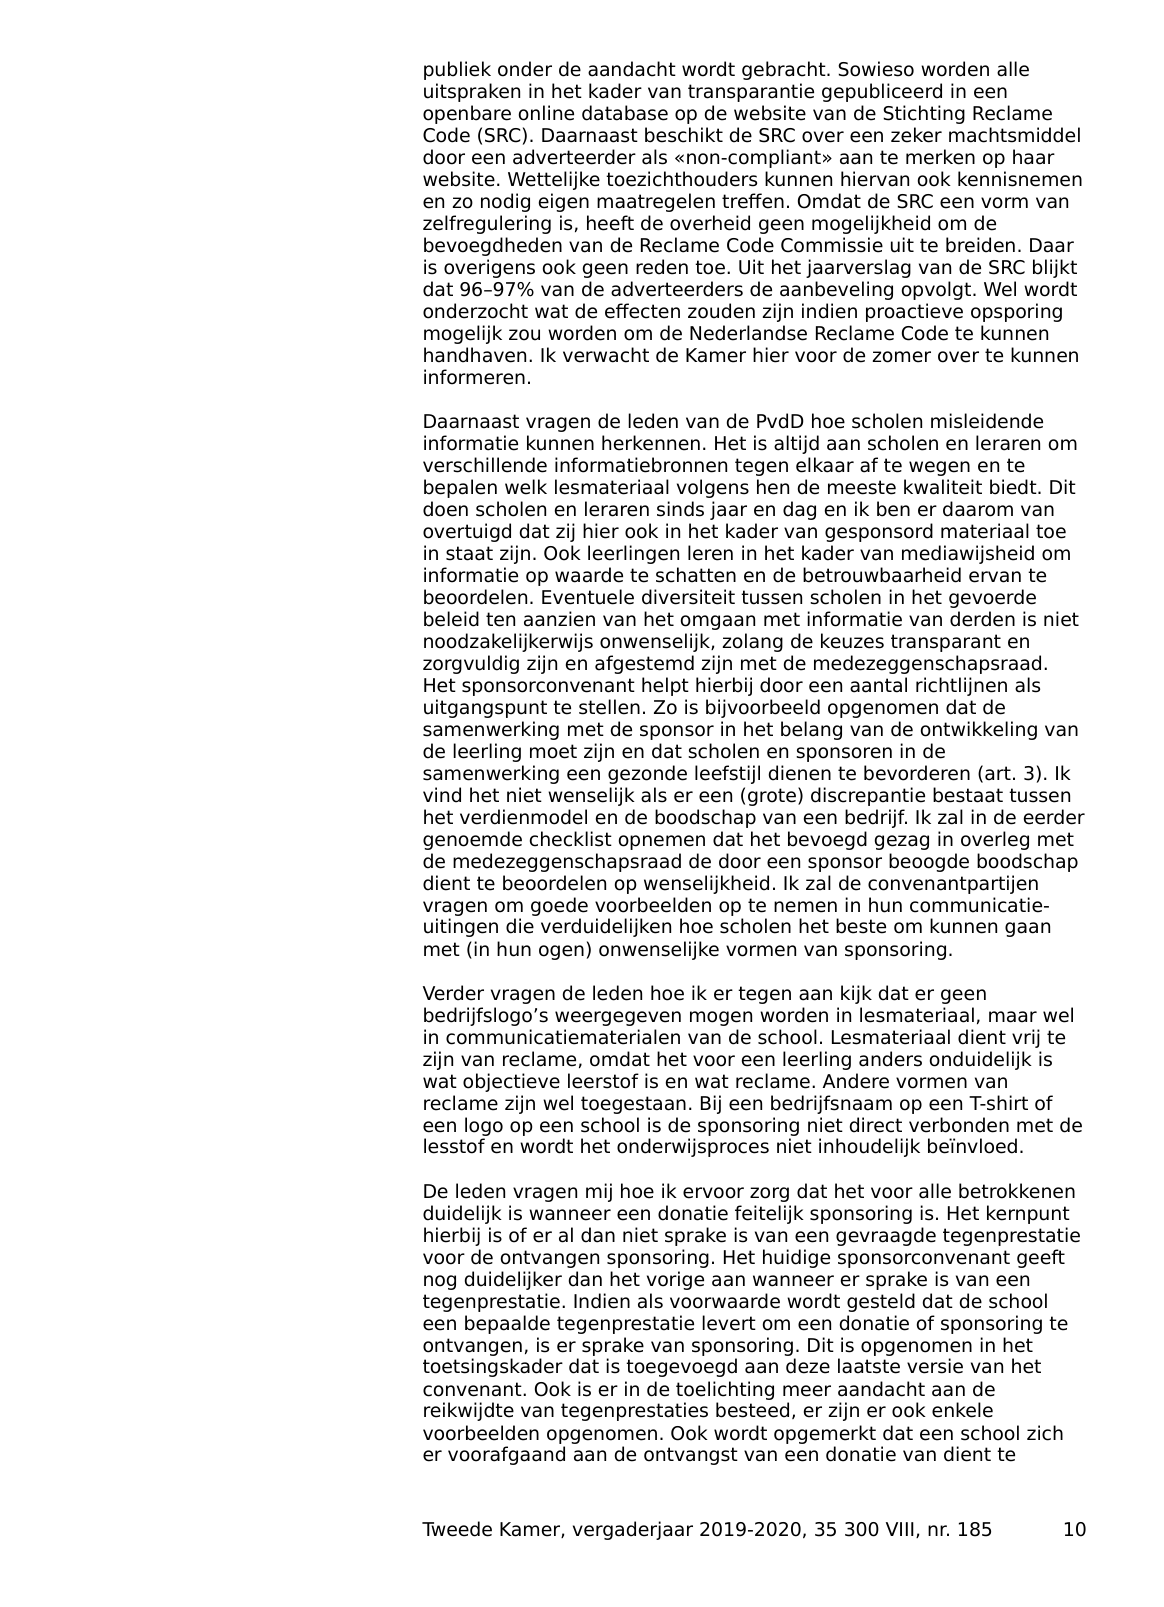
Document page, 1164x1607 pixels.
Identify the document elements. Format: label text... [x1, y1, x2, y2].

text Daarnaast vragen de leden van de PvdD hoe scholen misleidende informatie kunnen herkennen. Het is altijd aan scholen en leraren om verschillende informatiebronnen tegen elkaar af te wegen en te bepalen welk lesmateriaal volgens hen de meeste kwaliteit biedt. Dit doen scholen en leraren sinds jaar en dag en ik ben er daarom van overtuigd dat zij hier ook in het kader van gesponsord materiaal toe in staat zijn. Ook leerlingen leren in het kader van mediawijsheid om informatie op waarde te schatten en de betrouwbaarheid ervan te beoordelen. Eventuele diversiteit tussen scholen in het gevoerde beleid ten aanzien van het omgaan met informatie van derden is niet noodzakelijkerwijs onwenselijk, zolang de keuzes transparant en zorgvuldig zijn en afgestemd zijn met de medezeggenschapsraad. Het sponsorconvenant helpt hierbij door een aantal richtlijnen als uitgangspunt te stellen. Zo is bijvoorbeeld opgenomen dat de samenwerking met de sponsor in het belang van de ontwikkeling van de leerling moet zijn en dat scholen en sponsoren in de samenwerking een gezonde leefstijl dienen te bevorderen (art. 3). Ik vind het niet wenselijk als er een (grote) discrepantie bestaat tussen het verdienmodel en de boodschap van een bedrijf. Ik zal in de eerder genoemde checklist opnemen dat het bevoegd gezag in overleg met de medezeggenschapsraad de door een sponsor beoogde boodschap dient te beoordelen op wenselijkheid. Ik zal de convenantpartijen vragen om goede voorbeelden op te nemen in hun communicatie-uitingen die verduidelijken hoe scholen het beste om kunnen gaan met (in hun ogen) onwenselijke vormen van sponsoring. [422, 411, 1087, 960]
text De leden vragen mij hoe ik ervoor zorg dat het voor alle betrokkenen duidelijk is wanneer een donatie feitelijk sponsoring is. Het kernpunt hierbij is of er al dan niet sprake is van een gevraagde tegenprestatie voor de ontvangen sponsoring. Het huidige sponsorconvenant geeft nog duidelijker dan het vorige aan wanneer er sprake is van een tegenprestatie. Indien als voorwaarde wordt gesteld dat de school een bepaalde tegenprestatie levert om een donatie of sponsoring te ontvangen, is er sprake van sponsoring. Dit is opgenomen in het toetsingskader dat is toegevoegd aan deze laatste versie van het convenant. Ook is er in de toelichting meer aandacht aan de reikwijdte van tegenprestaties besteed, er zijn er ook enkele voorbeelden opgenomen. Ook wordt opgemerkt dat een school zich er voorafgaand aan de ontvangst van een donatie van dient te [422, 1181, 1087, 1466]
text publiek onder de aandacht wordt gebracht. Sowieso worden alle uitspraken in het kader van transparantie gepubliceerd in een openbare online database op de website van de Stichting Reclame Code (SRC). Daarnaast beschikt de SRC over een zeker machtsmiddel door een adverteerder als «non-compliant» aan te merken op haar website. Wettelijke toezichthouders kunnen hiervan ook kennisnemen en zo nodig eigen maatregelen treffen. Omdat de SRC een vorm van zelfregulering is, heeft de overheid geen mogelijkheid om de bevoegdheden van de Reclame Code Commissie uit te breiden. Daar is overigens ook geen reden toe. Uit het jaarverslag van de SRC blijkt dat 96–97% van de adverteerders de aanbeveling opvolgt. Wel wordt onderzocht wat de effecten zouden zijn indien proactieve opsporing mogelijk zou worden om de Nederlandse Reclame Code te kunnen handhaven. Ik verwacht de Kamer hier voor de zomer over te kunnen informeren. [422, 59, 1087, 389]
text Verder vragen de leden hoe ik er tegen aan kijk dat er geen bedrijfslogo’s weergegeven mogen worden in lesmateriaal, maar wel in communicatiematerialen van de school. Lesmateriaal dient vrij te zijn van reclame, omdat het voor een leerling anders onduidelijk is wat objectieve leerstof is en wat reclame. Andere vormen van reclame zijn wel toegestaan. Bij een bedrijfsnaam op een T-shirt of een logo op een school is de sponsoring niet direct verbonden met de lesstof en wordt het onderwijsproces niet inhoudelijk beïnvloed. [422, 983, 1087, 1158]
